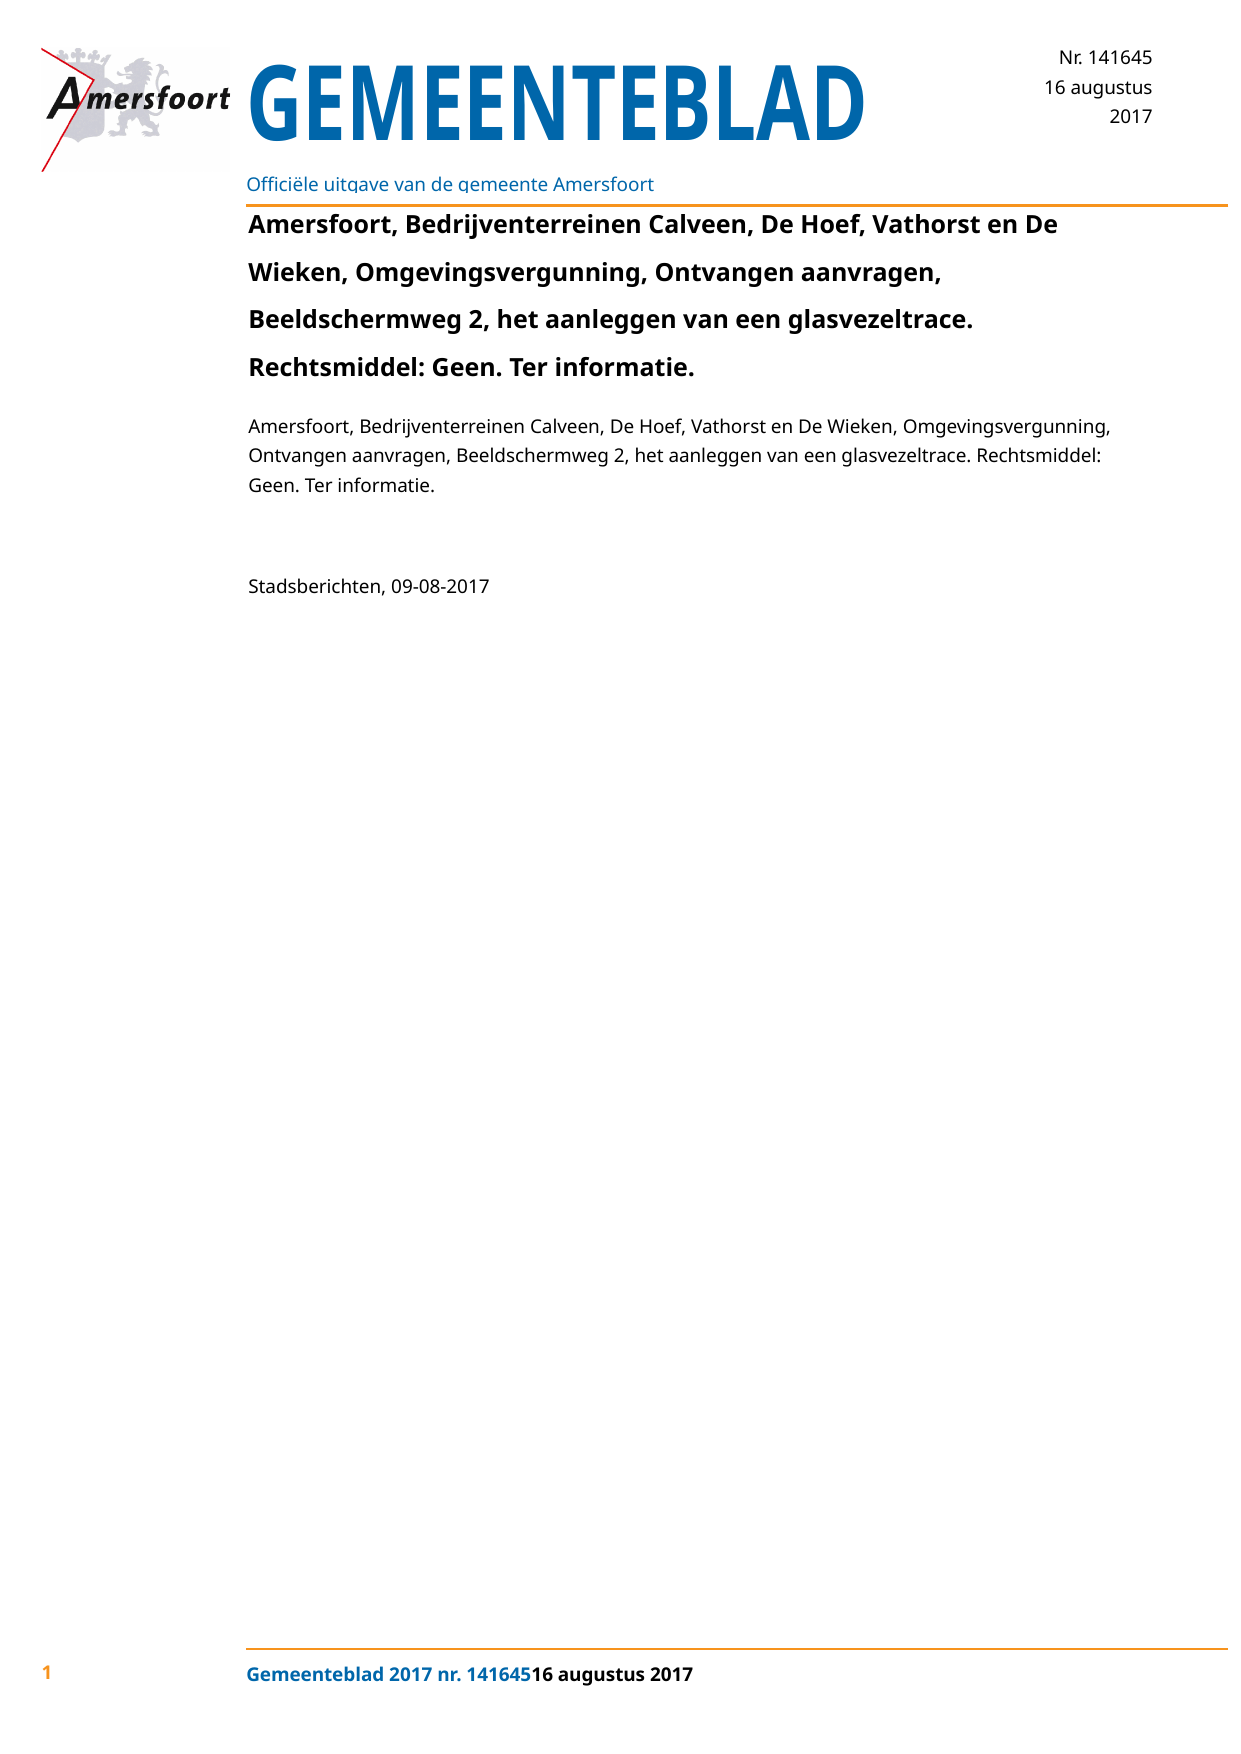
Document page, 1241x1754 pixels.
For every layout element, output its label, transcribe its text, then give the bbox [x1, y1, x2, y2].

picture [41, 47, 231, 172]
text Stadsberichten, 09-08-2017 [248, 573, 1152, 599]
text Amersfoort, Bedrijventerreinen Calveen, De Hoef, Vathorst en De Wieken, Omgevingsvergunning, Ontvangen aanvragen, Beeldschermweg 2, het aanleggen van een glasvezeltrace. Rechtsmiddel: Geen. Ter informatie. [248, 413, 1152, 498]
text Amersfoort, Bedrijventerreinen Calveen, De Hoef, Vathorst en De Wieken, Omgevingsvergunning, Ontvangen aanvragen, Beeldschermweg 2, het aanleggen van een glasvezeltrace. Rechtsmiddel: Geen. Ter informatie. [248, 207, 1152, 384]
